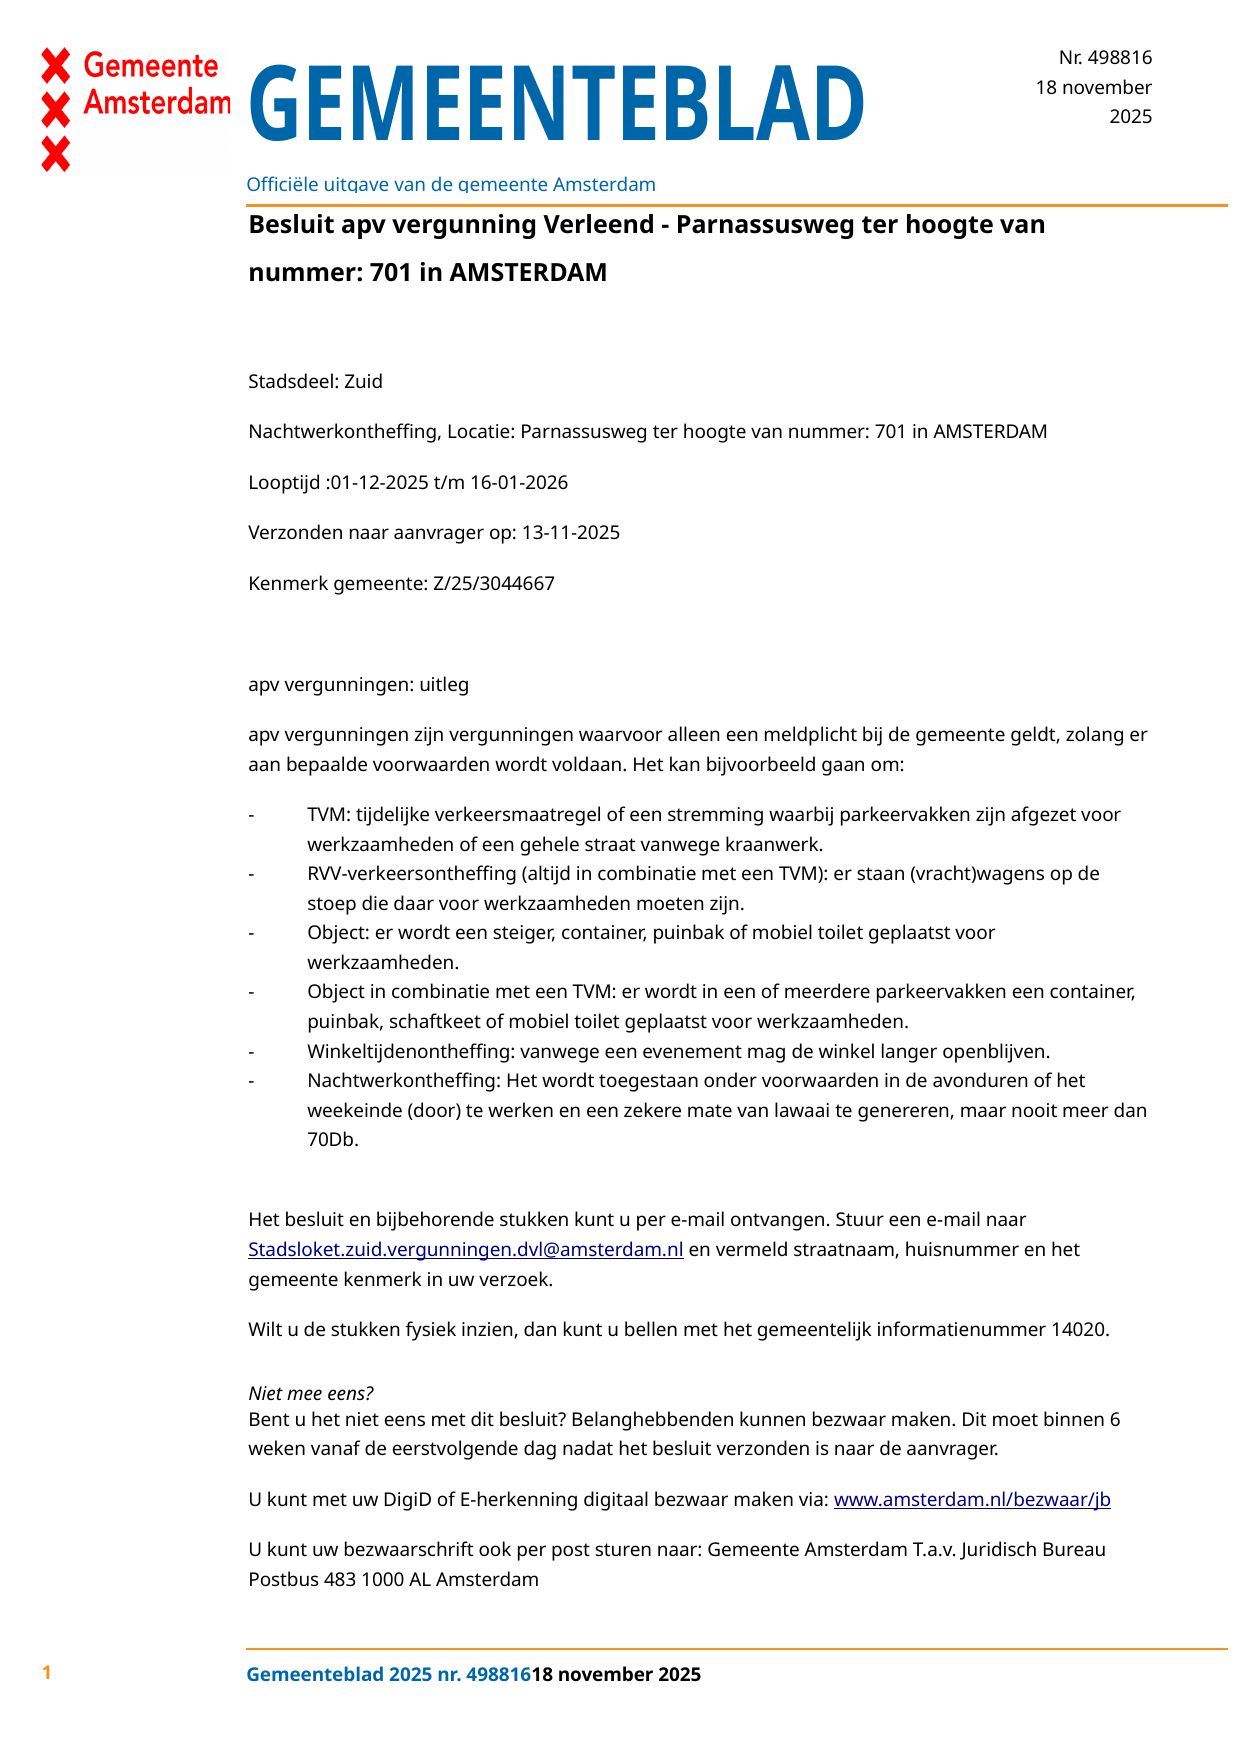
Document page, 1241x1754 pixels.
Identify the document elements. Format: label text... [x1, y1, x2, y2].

text Wilt u de stukken fysiek inzien, dan kunt u bellen met het gemeentelijk informatienummer 14020. [248, 1316, 1152, 1342]
text Looptijd :01-12-2025 t/m 16-01-2026 [248, 469, 1152, 495]
list Object: er wordt een steiger, container, puinbak of mobiel toilet geplaatst voor werkzaamheden. [248, 919, 1152, 975]
text apv vergunningen: uitleg [248, 671, 1152, 697]
text Verzonden naar aanvrager op: 13-11-2025 [248, 519, 1152, 545]
text Stadsdeel: Zuid [248, 368, 1152, 394]
text Besluit apv vergunning Verleend - Parnassusweg ter hoogte van nummer: 701 in AMSTERDAM [248, 207, 1152, 288]
list Winkeltijdenontheffing: vanwege een evenement mag de winkel langer openblijven. [248, 1038, 1152, 1064]
text Nachtwerkontheffing, Locatie: Parnassusweg ter hoogte van nummer: 701 in AMSTERDAM [248, 419, 1152, 444]
text U kunt uw bezwaarschrift ook per post sturen naar: Gemeente Amsterdam T.a.v. Juridisch Bureau Postbus 483 1000 AL Amsterdam [248, 1536, 1152, 1592]
list Object in combinatie met een TVM: er wordt in een of meerdere parkeervakken een container, puinbak, schaftkeet of mobiel toilet geplaatst voor werkzaamheden. [248, 979, 1152, 1034]
picture [41, 47, 231, 172]
text Het besluit en bijbehorende stukken kunt u per e-mail ontvangen. Stuur een e-mail naar Stadsloket.zuid.vergunningen.dvl@amsterdam.nl en vermeld straatnaam, huisnummer en het gemeente kenmerk in uw verzoek. [248, 1207, 1152, 1292]
list Nachtwerkontheffing: Het wordt toegestaan onder voorwaarden in de avonduren of het weekeinde (door) te werken en een zekere mate van lawaai te genereren, maar nooit meer dan 70Db. [248, 1067, 1152, 1152]
text U kunt met uw DigiD of E-herkenning digitaal bezwaar maken via: www.amsterdam.nl/bezwaar/jb [248, 1486, 1152, 1512]
list TVM: tijdelijke verkeersmaatregel of een stremming waarbij parkeervakken zijn afgezet voor werkzaamheden of een gehele straat vanwege kraanwerk. [248, 801, 1152, 857]
text Bent u het niet eens met dit besluit? Belanghebbenden kunnen bezwaar maken. Dit moet binnen 6 weken vanaf de eerstvolgende dag nadat het besluit verzonden is naar de aanvrager. [248, 1406, 1152, 1461]
list RVV-verkeersontheffing (altijd in combinatie met een TVM): er staan (vracht)wagens op de stoep die daar voor werkzaamheden moeten zijn. [248, 860, 1152, 916]
text Kenmerk gemeente: Z/25/3044667 [248, 570, 1152, 596]
text apv vergunningen zijn vergunningen waarvoor alleen een meldplicht bij de gemeente geldt, zolang er aan bepaalde voorwaarden wordt voldaan. Het kan bijvoorbeeld gaan om: [248, 721, 1152, 777]
text Niet mee eens? [248, 1380, 1152, 1406]
